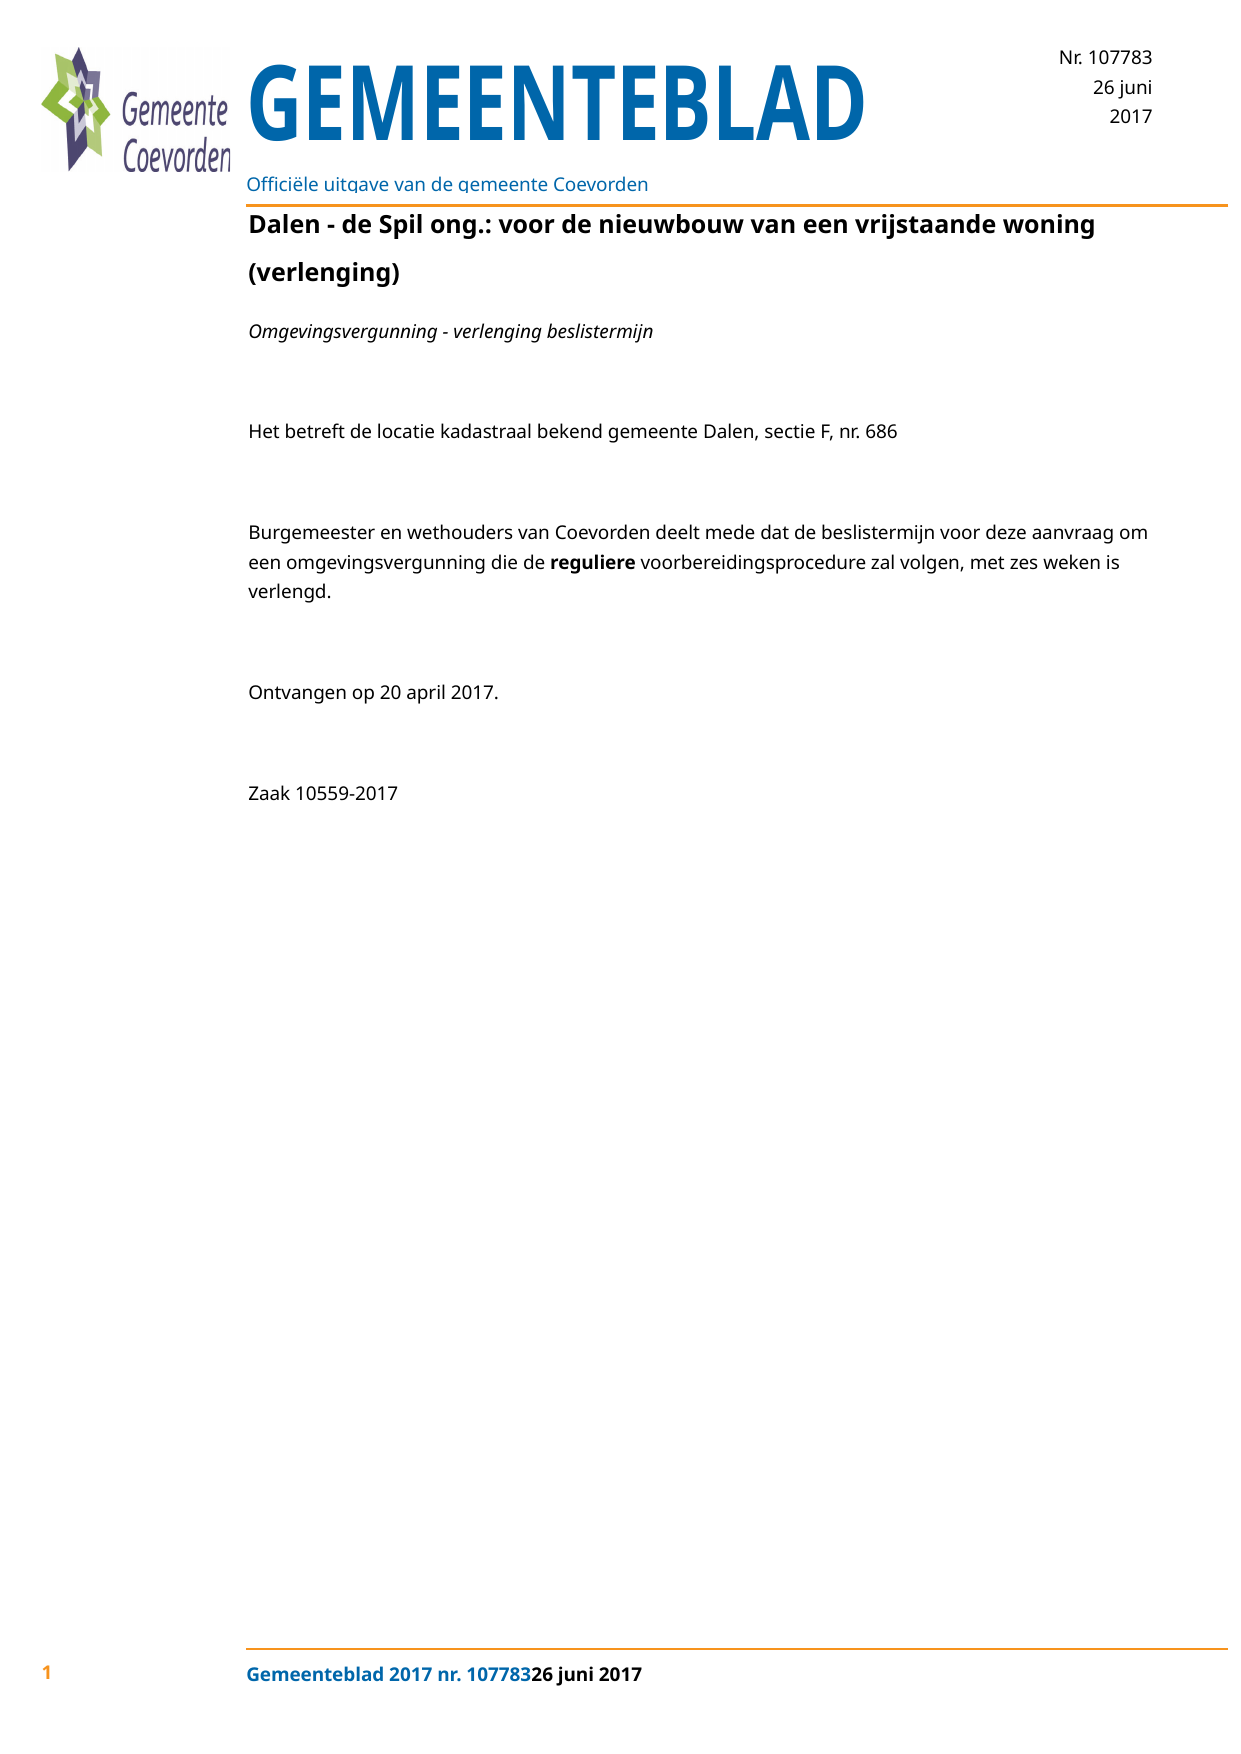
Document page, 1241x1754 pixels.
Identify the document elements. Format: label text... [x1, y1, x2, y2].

text Burgemeester en wethouders van Coevorden deelt mede dat de beslistermijn voor deze aanvraag om een omgevingsvergunning die de reguliere voorbereidingsprocedure zal volgen, met zes weken is verlengd. [248, 519, 1152, 604]
text Dalen - de Spil ong.: voor de nieuwbouw van een vrijstaande woning (verlenging) [248, 207, 1152, 288]
text Het betreft de locatie kadastraal bekend gemeente Dalen, sectie F, nr. 686 [248, 419, 1152, 444]
text Zaak 10559-2017 [248, 780, 1152, 806]
text Ontvangen op 20 april 2017. [248, 679, 1152, 705]
text Omgevingsvergunning - verlenging beslistermijn [248, 318, 1152, 344]
picture [41, 47, 231, 172]
